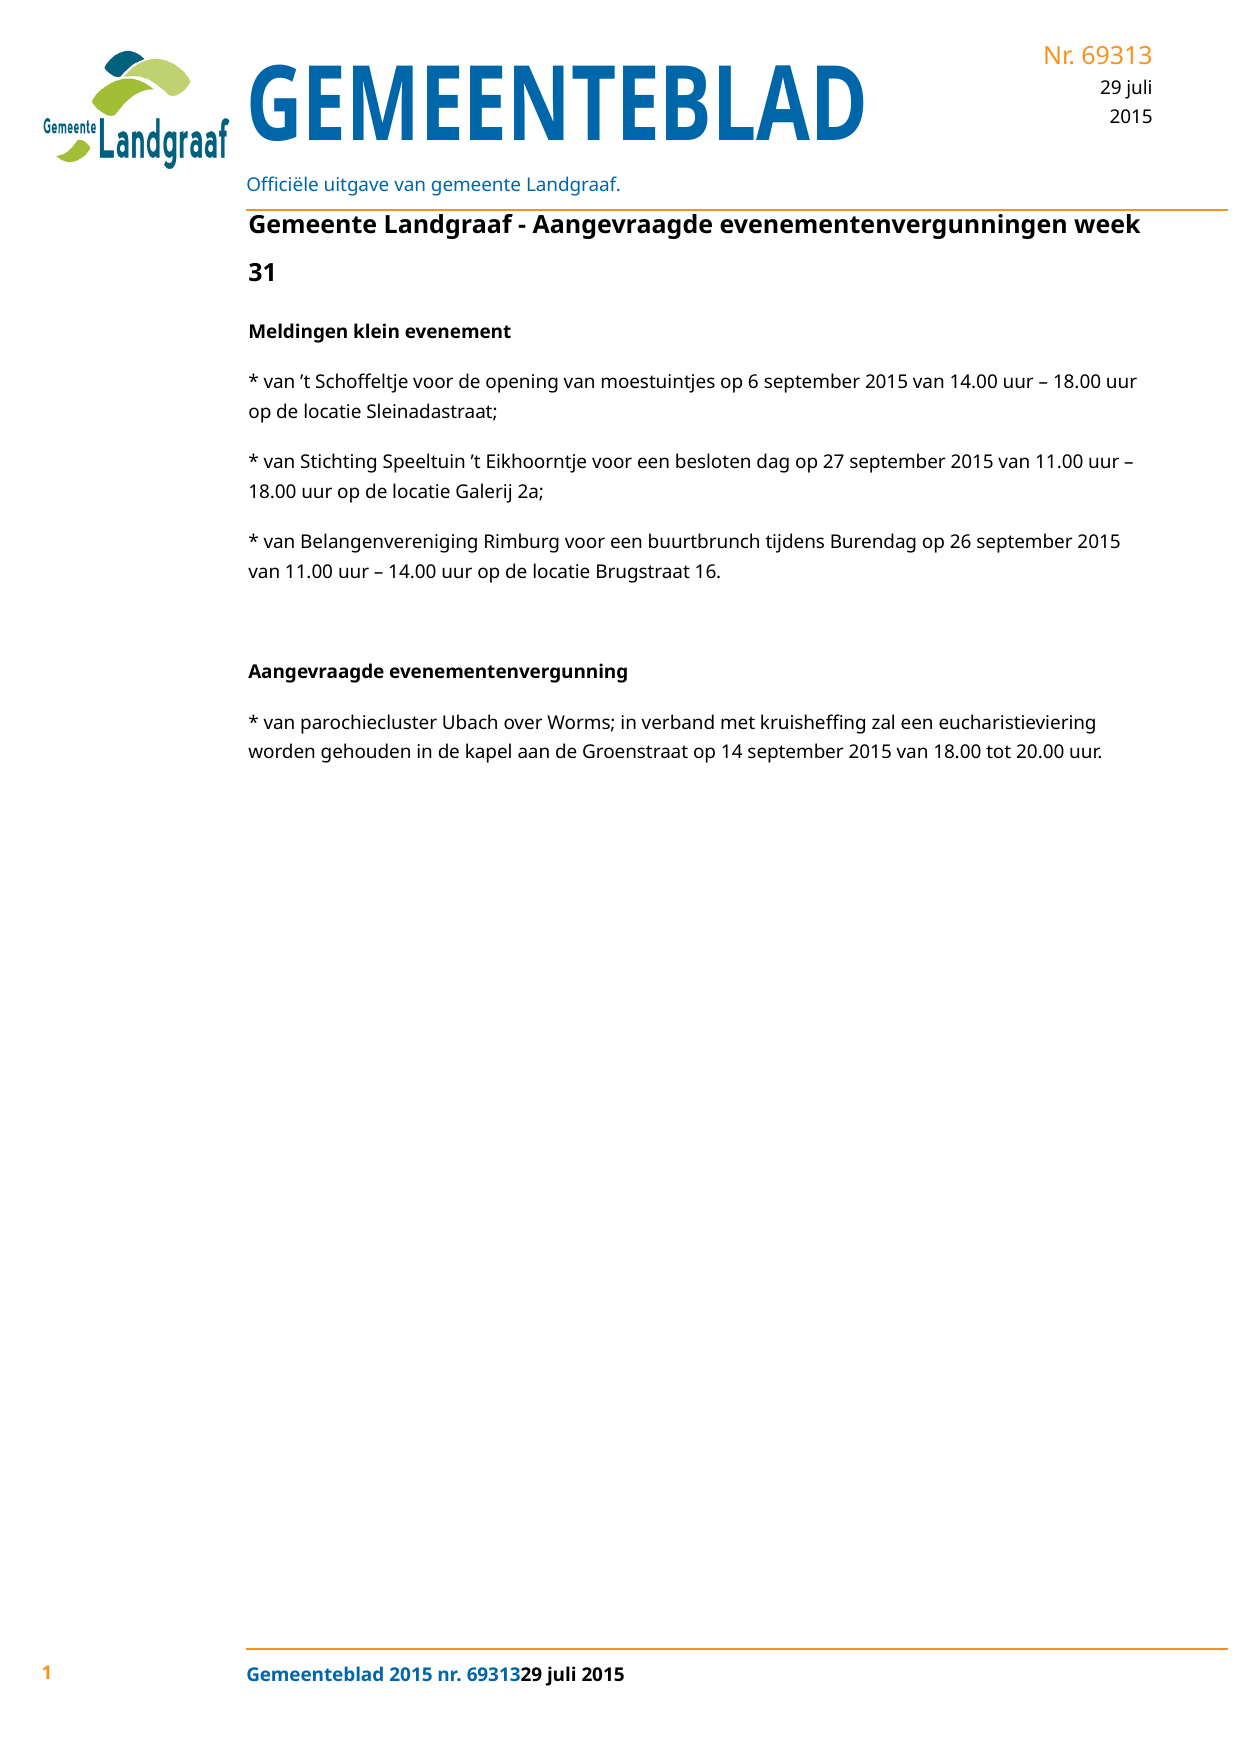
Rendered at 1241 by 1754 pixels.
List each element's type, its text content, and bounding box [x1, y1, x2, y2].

text Meldingen klein evenement [248, 318, 1152, 344]
text Aangevraagde evenementenvergunning [248, 659, 1152, 684]
text * van parochiecluster Ubach over Worms; in verband met kruisheffing zal een eucharistieviering worden gehouden in de kapel aan de Groenstraat op 14 september 2015 van 18.00 tot 20.00 uur. [248, 709, 1152, 764]
text * van ’t Schoffeltje voor de opening van moestuintjes op 6 september 2015 van 14.00 uur – 18.00 uur op de locatie Sleinadastraat; [248, 368, 1152, 424]
text * van Stichting Speeltuin ’t Eikhoorntje voor een besloten dag op 27 september 2015 van 11.00 uur – 18.00 uur op de locatie Galerij 2a; [248, 448, 1152, 504]
picture [41, 47, 231, 172]
text * van Belangenvereniging Rimburg voor een buurtbrunch tijdens Burendag op 26 september 2015 van 11.00 uur – 14.00 uur op de locatie Brugstraat 16. [248, 528, 1152, 584]
text Gemeente Landgraaf - Aangevraagde evenementenvergunningen week 31 [248, 211, 1152, 288]
